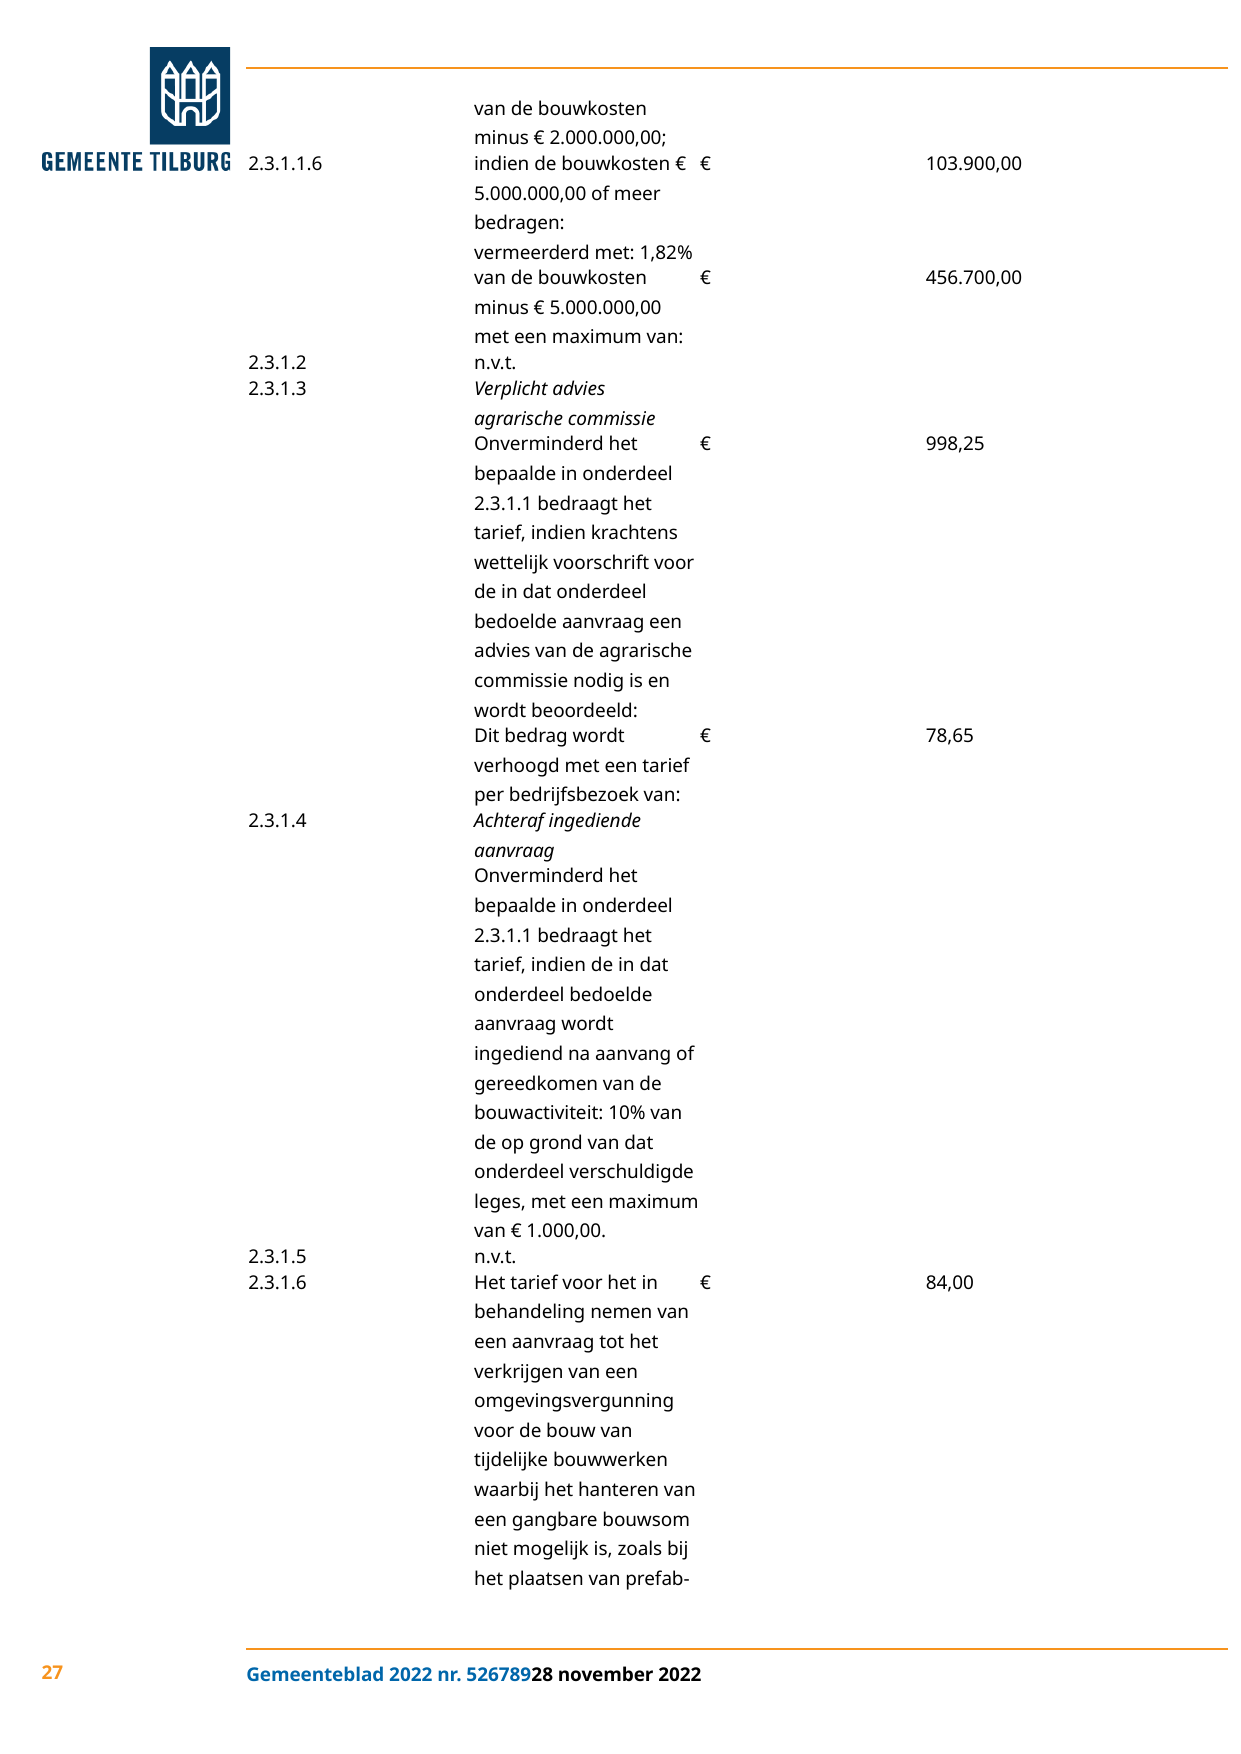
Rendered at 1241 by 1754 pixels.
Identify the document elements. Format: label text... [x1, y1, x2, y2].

table_cell [926, 1244, 1152, 1269]
picture [41, 47, 231, 172]
table_cell Dit bedrag wordt verhoogd met een tarief per bedrijfsbezoek van: [474, 723, 700, 807]
table_cell € [700, 1269, 926, 1591]
table_cell [926, 350, 1152, 375]
table_cell € [700, 150, 926, 264]
table_cell [700, 375, 926, 431]
table_cell n.v.t. [474, 350, 700, 375]
table_cell Onverminderd het bepaalde in onderdeel 2.3.1.1 bedraagt het tarief, indien de in dat onderdeel bedoelde aanvraag wordt ingediend na aanvang of gereedkomen van de bouwactiviteit: 10% van de op grond van dat onderdeel verschuldigde leges, met een maximum van € 1.000,00. [474, 863, 700, 1243]
table_cell [248, 95, 474, 150]
table_cell indien de bouwkosten € 5.000.000,00 of meer bedragen: vermeerderd met: 1,82% [474, 150, 700, 264]
table_cell [926, 863, 1152, 1243]
table_cell [926, 375, 1152, 431]
table_cell € [700, 265, 926, 349]
table_cell [700, 808, 926, 863]
table_cell 998,25 [926, 431, 1152, 722]
table_cell 2.3.1.4 [248, 808, 474, 863]
table_cell € [700, 723, 926, 807]
table_cell [926, 808, 1152, 863]
table_cell n.v.t. [474, 1244, 700, 1269]
table_cell van de bouwkosten minus € 5.000.000,00 met een maximum van: [474, 265, 700, 349]
table_cell Het tarief voor het in behandeling nemen van een aanvraag tot het verkrijgen van een omgevingsvergunning voor de bouw van tijdelijke bouwwerken waarbij het hanteren van een gangbare bouwsom niet mogelijk is, zoals bij het plaatsen van prefab- [474, 1269, 700, 1591]
table_cell 456.700,00 [926, 265, 1152, 349]
table_cell 103.900,00 [926, 150, 1152, 264]
table_cell 2.3.1.3 [248, 375, 474, 431]
table_cell [248, 723, 474, 807]
table_cell Achteraf ingediende aanvraag [474, 808, 700, 863]
table_cell 84,00 [926, 1269, 1152, 1591]
table_cell 78,65 [926, 723, 1152, 807]
table_cell Verplicht advies agrarische commissie [474, 375, 700, 431]
table_cell [700, 863, 926, 1243]
table_cell € [700, 431, 926, 722]
table_cell van de bouwkosten minus € 2.000.000,00; [474, 95, 700, 150]
table_cell [700, 350, 926, 375]
table_cell 2.3.1.2 [248, 350, 474, 375]
table_cell [700, 95, 926, 150]
table_cell [926, 95, 1152, 150]
table_cell [248, 431, 474, 722]
table_cell Onverminderd het bepaalde in onderdeel 2.3.1.1 bedraagt het tarief, indien krachtens wettelijk voorschrift voor de in dat onderdeel bedoelde aanvraag een advies van de agrarische commissie nodig is en wordt beoordeeld: [474, 431, 700, 722]
table_cell 2.3.1.1.6 [248, 150, 474, 264]
table_cell 2.3.1.6 [248, 1269, 474, 1591]
table_cell [248, 265, 474, 349]
table_cell [248, 863, 474, 1243]
table_cell [700, 1244, 926, 1269]
table_cell 2.3.1.5 [248, 1244, 474, 1269]
